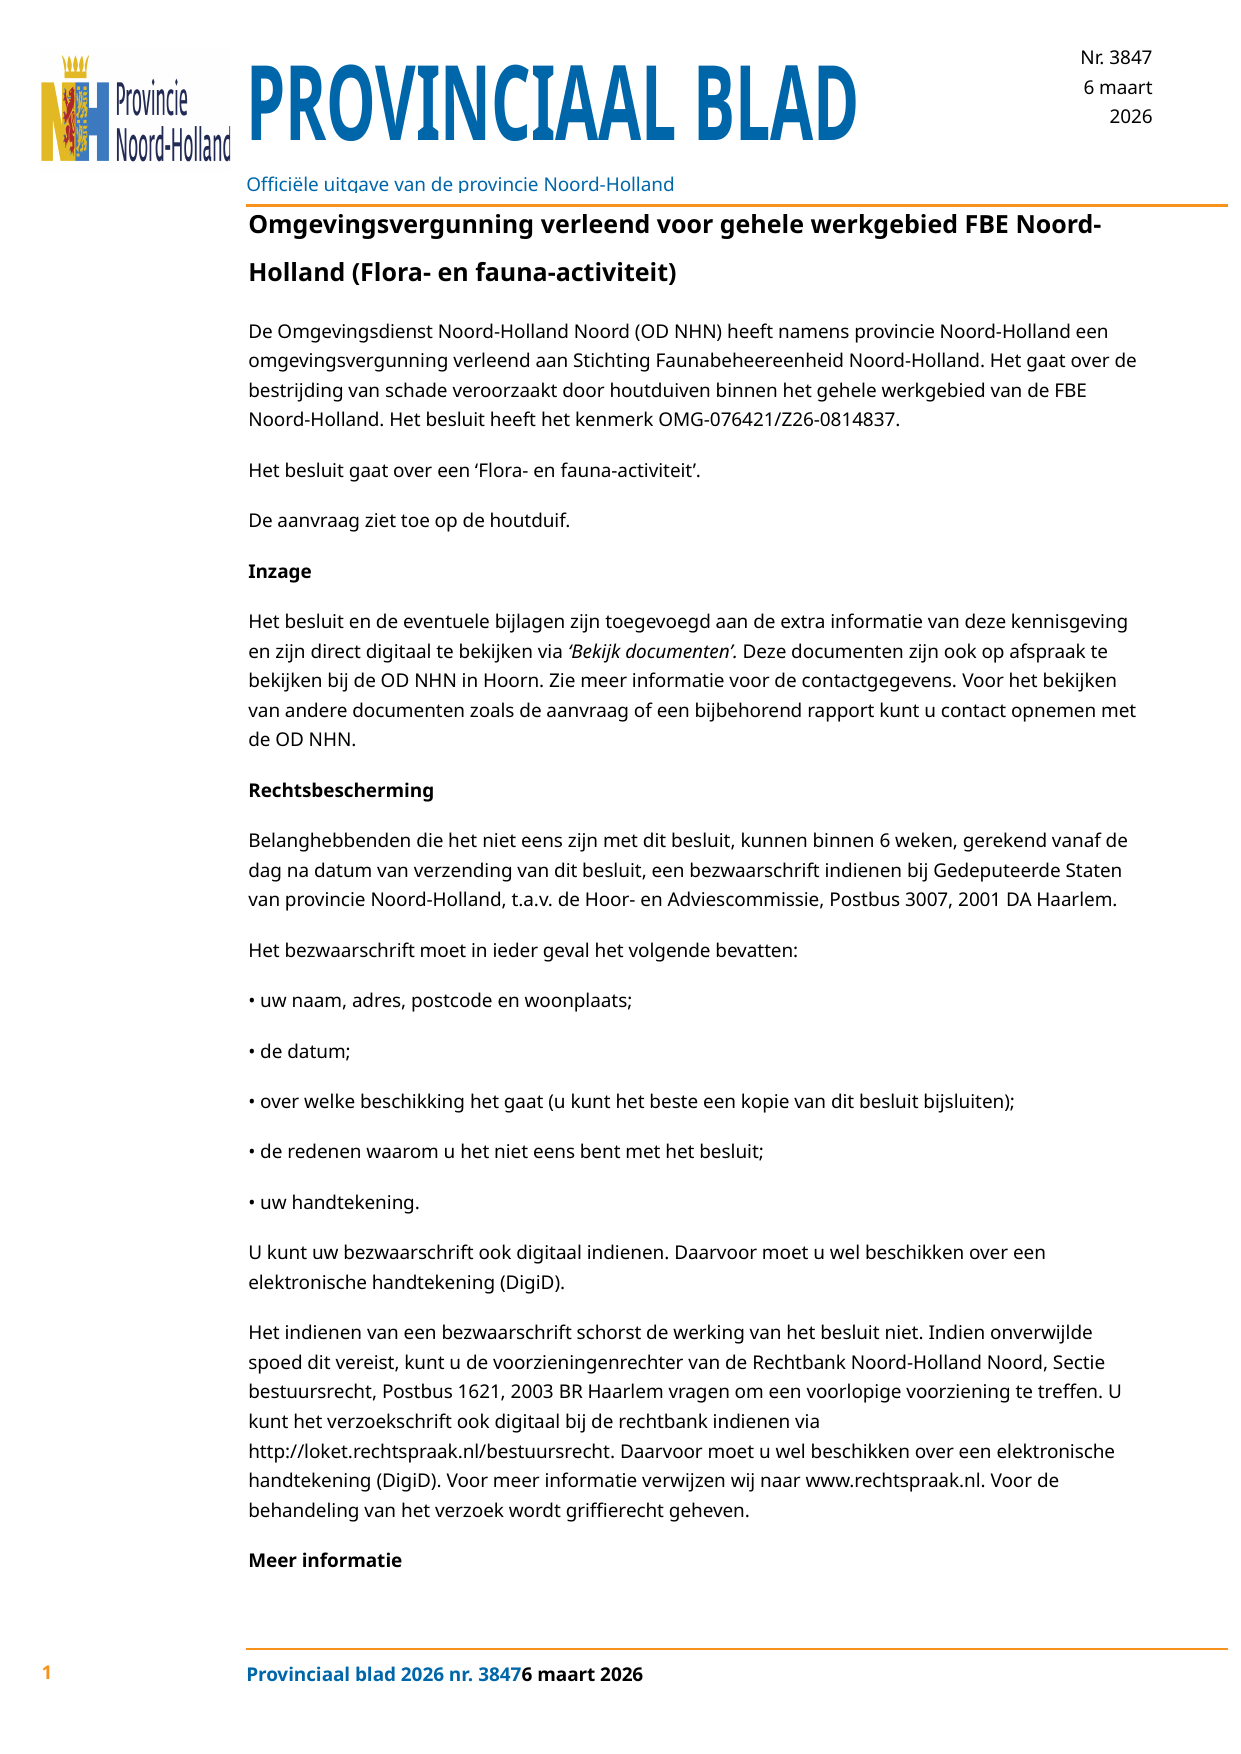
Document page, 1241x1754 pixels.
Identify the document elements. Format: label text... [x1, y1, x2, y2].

text Rechtsbescherming [248, 777, 1152, 803]
text • de datum; [248, 1038, 1152, 1064]
text Belanghebbenden die het niet eens zijn met dit besluit, kunnen binnen 6 weken, gerekend vanaf de dag na datum van verzending van dit besluit, een bezwaarschrift indienen bij Gedeputeerde Staten van provincie Noord-Holland, t.a.v. de Hoor- en Adviescommissie, Postbus 3007, 2001 DA Haarlem. [248, 827, 1152, 912]
text Inzage [248, 558, 1152, 584]
text • uw naam, adres, postcode en woonplaats; [248, 987, 1152, 1013]
text Omgevingsvergunning verleend voor gehele werkgebied FBE Noord-Holland (Flora- en fauna-activiteit) [248, 207, 1152, 288]
text De Omgevingsdienst Noord-Holland Noord (OD NHN) heeft namens provincie Noord-Holland een omgevingsvergunning verleend aan Stichting Faunabeheereenheid Noord-Holland. Het gaat over de bestrijding van schade veroorzaakt door houtduiven binnen het gehele werkgebied van de FBE Noord-Holland. Het besluit heeft het kenmerk OMG-076421/Z26-0814837. [248, 318, 1152, 432]
text Meer informatie [248, 1547, 1152, 1573]
text • uw handtekening. [248, 1189, 1152, 1215]
text • de redenen waarom u het niet eens bent met het besluit; [248, 1139, 1152, 1164]
text Het indienen van een bezwaarschrift schorst de werking van het besluit niet. Indien onverwijlde spoed dit vereist, kunt u de voorzieningenrechter van de Rechtbank Noord-Holland Noord, Sectie bestuursrecht, Postbus 1621, 2003 BR Haarlem vragen om een voorlopige voorziening te treffen. U kunt het verzoekschrift ook digitaal bij de rechtbank indienen via http://loket.rechtspraak.nl/bestuursrecht. Daarvoor moet u wel beschikken over een elektronische handtekening (DigiD). Voor meer informatie verwijzen wij naar www.rechtspraak.nl. Voor de behandeling van het verzoek wordt griffierecht geheven. [248, 1319, 1152, 1523]
text Het besluit gaat over een ‘Flora- en fauna-activiteit’. [248, 457, 1152, 483]
text De aanvraag ziet toe op de houtduif. [248, 507, 1152, 533]
text Het besluit en de eventuele bijlagen zijn toegevoegd aan de extra informatie van deze kennisgeving en zijn direct digitaal te bekijken via ‘Bekijk documenten’. Deze documenten zijn ook op afspraak te bekijken bij de OD NHN in Hoorn. Zie meer informatie voor de contactgegevens. Voor het bekijken van andere documenten zoals de aanvraag of een bijbehorend rapport kunt u contact opnemen met de OD NHN. [248, 608, 1152, 752]
text U kunt uw bezwaarschrift ook digitaal indienen. Daarvoor moet u wel beschikken over een elektronische handtekening (DigiD). [248, 1239, 1152, 1295]
picture [41, 47, 231, 172]
text Het bezwaarschrift moet in ieder geval het volgende bevatten: [248, 937, 1152, 963]
text • over welke beschikking het gaat (u kunt het beste een kopie van dit besluit bijsluiten); [248, 1088, 1152, 1114]
